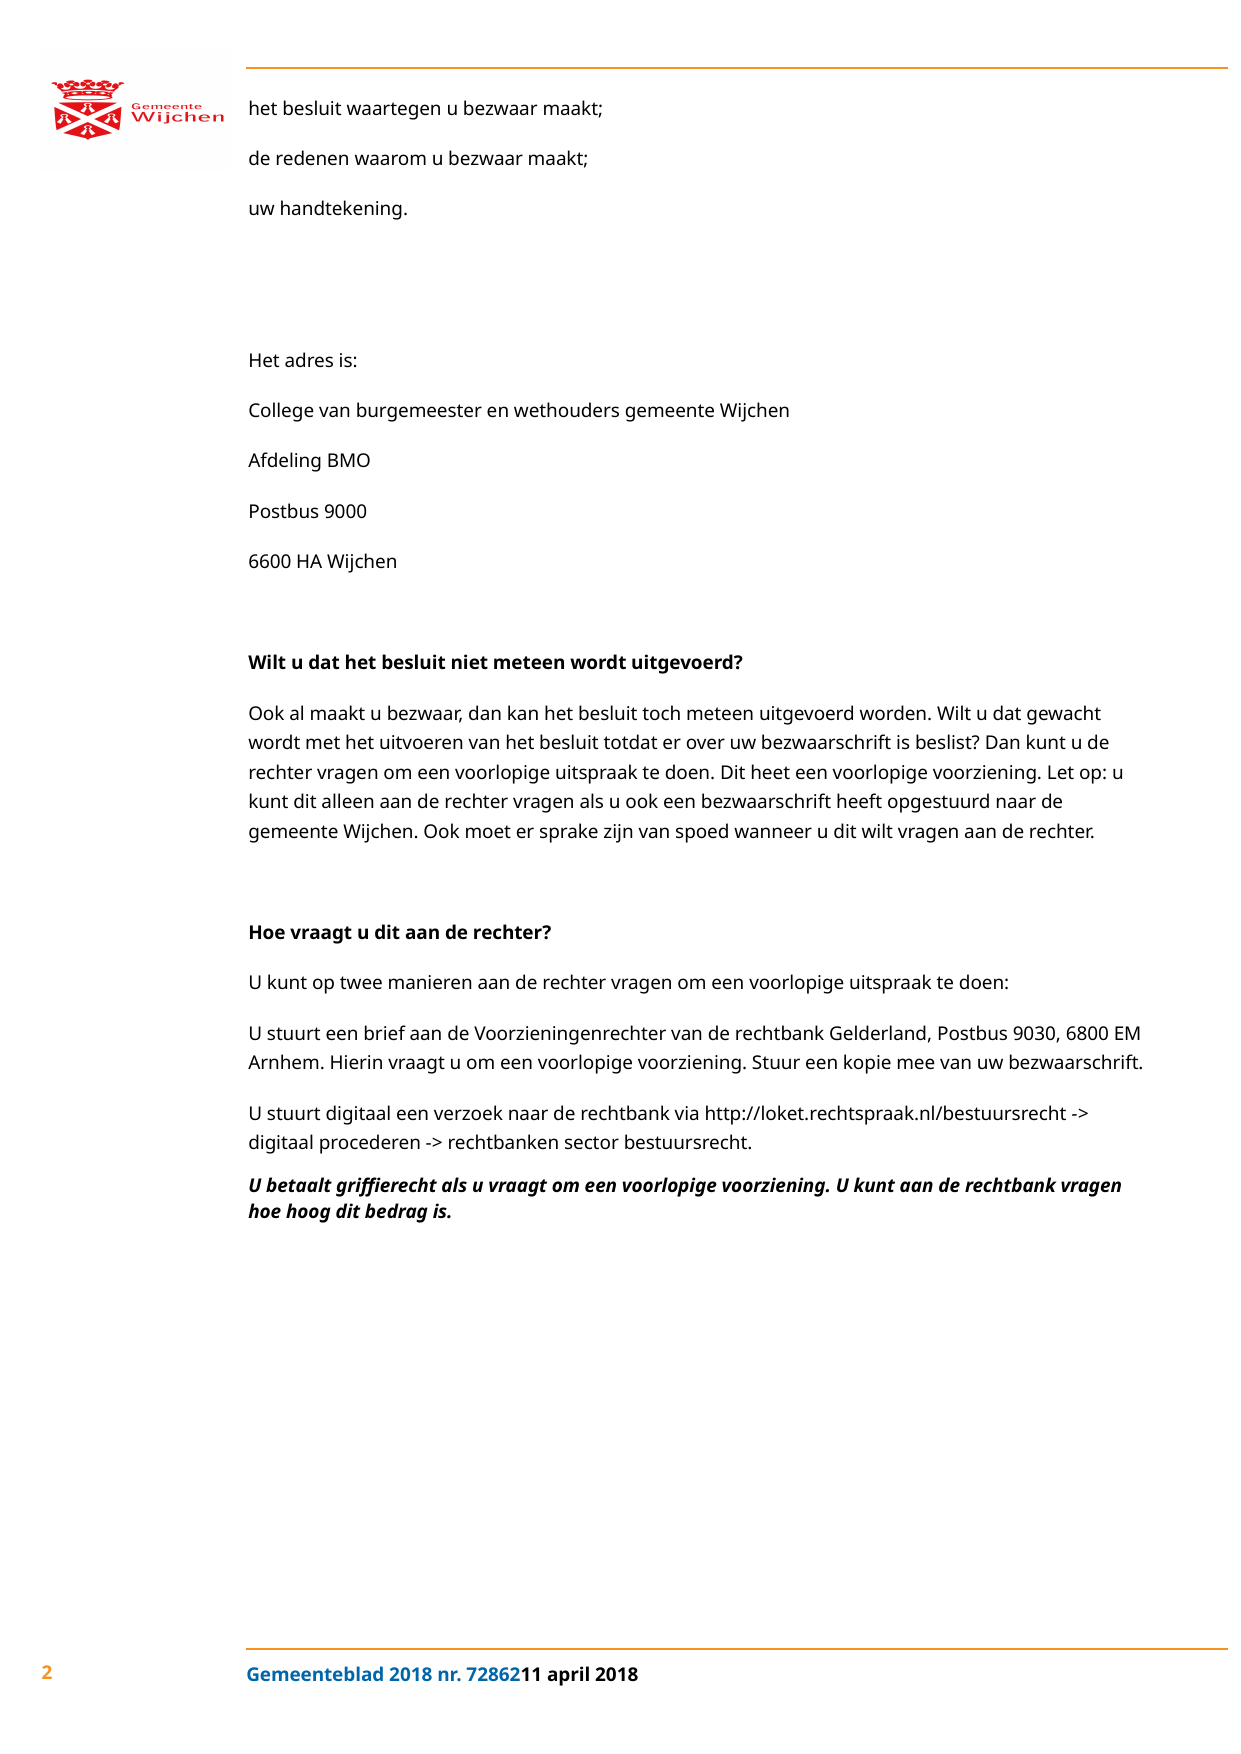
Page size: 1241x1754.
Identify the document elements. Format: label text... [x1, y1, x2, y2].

text U stuurt digitaal een verzoek naar de rechtbank via http://loket.rechtspraak.nl/bestuursrecht -> digitaal procederen -> rechtbanken sector bestuursrecht. [248, 1100, 1152, 1155]
text Afdeling BMO [248, 448, 1152, 473]
text Postbus 9000 [248, 498, 1152, 524]
text College van burgemeester en wethouders gemeente Wijchen [248, 397, 1152, 423]
text de redenen waarom u bezwaar maakt; [248, 145, 1152, 171]
text uw handtekening. [248, 196, 1152, 221]
text U betaalt griffierecht als u vraagt om een voorlopige voorziening. U kunt aan de rechtbank vragen hoe hoog dit bedrag is. [248, 1172, 1152, 1224]
text Wilt u dat het besluit niet meteen wordt uitgevoerd? [248, 649, 1152, 675]
text Het adres is: [248, 347, 1152, 373]
text U stuurt een brief aan de Voorzieningenrechter van de rechtbank Gelderland, Postbus 9030, 6800 EM Arnhem. Hierin vraagt u om een voorlopige voorziening. Stuur een kopie mee van uw bezwaarschrift. [248, 1020, 1152, 1075]
text U kunt op twee manieren aan de rechter vragen om een voorlopige uitspraak te doen: [248, 969, 1152, 995]
text 6600 HA Wijchen [248, 548, 1152, 574]
picture [41, 47, 231, 172]
text het besluit waartegen u bezwaar maakt; [248, 95, 1152, 121]
text Hoe vraagt u dit aan de rechter? [248, 919, 1152, 945]
text Ook al maakt u bezwaar, dan kan het besluit toch meteen uitgevoerd worden. Wilt u dat gewacht wordt met het uitvoeren van het besluit totdat er over uw bezwaarschrift is beslist? Dan kunt u de rechter vragen om een voorlopige uitspraak te doen. Dit heet een voorlopige voorziening. Let op: u kunt dit alleen aan de rechter vragen als u ook een bezwaarschrift heeft opgestuurd naar de gemeente Wijchen. Ook moet er sprake zijn van spoed wanneer u dit wilt vragen aan de rechter. [248, 700, 1152, 844]
